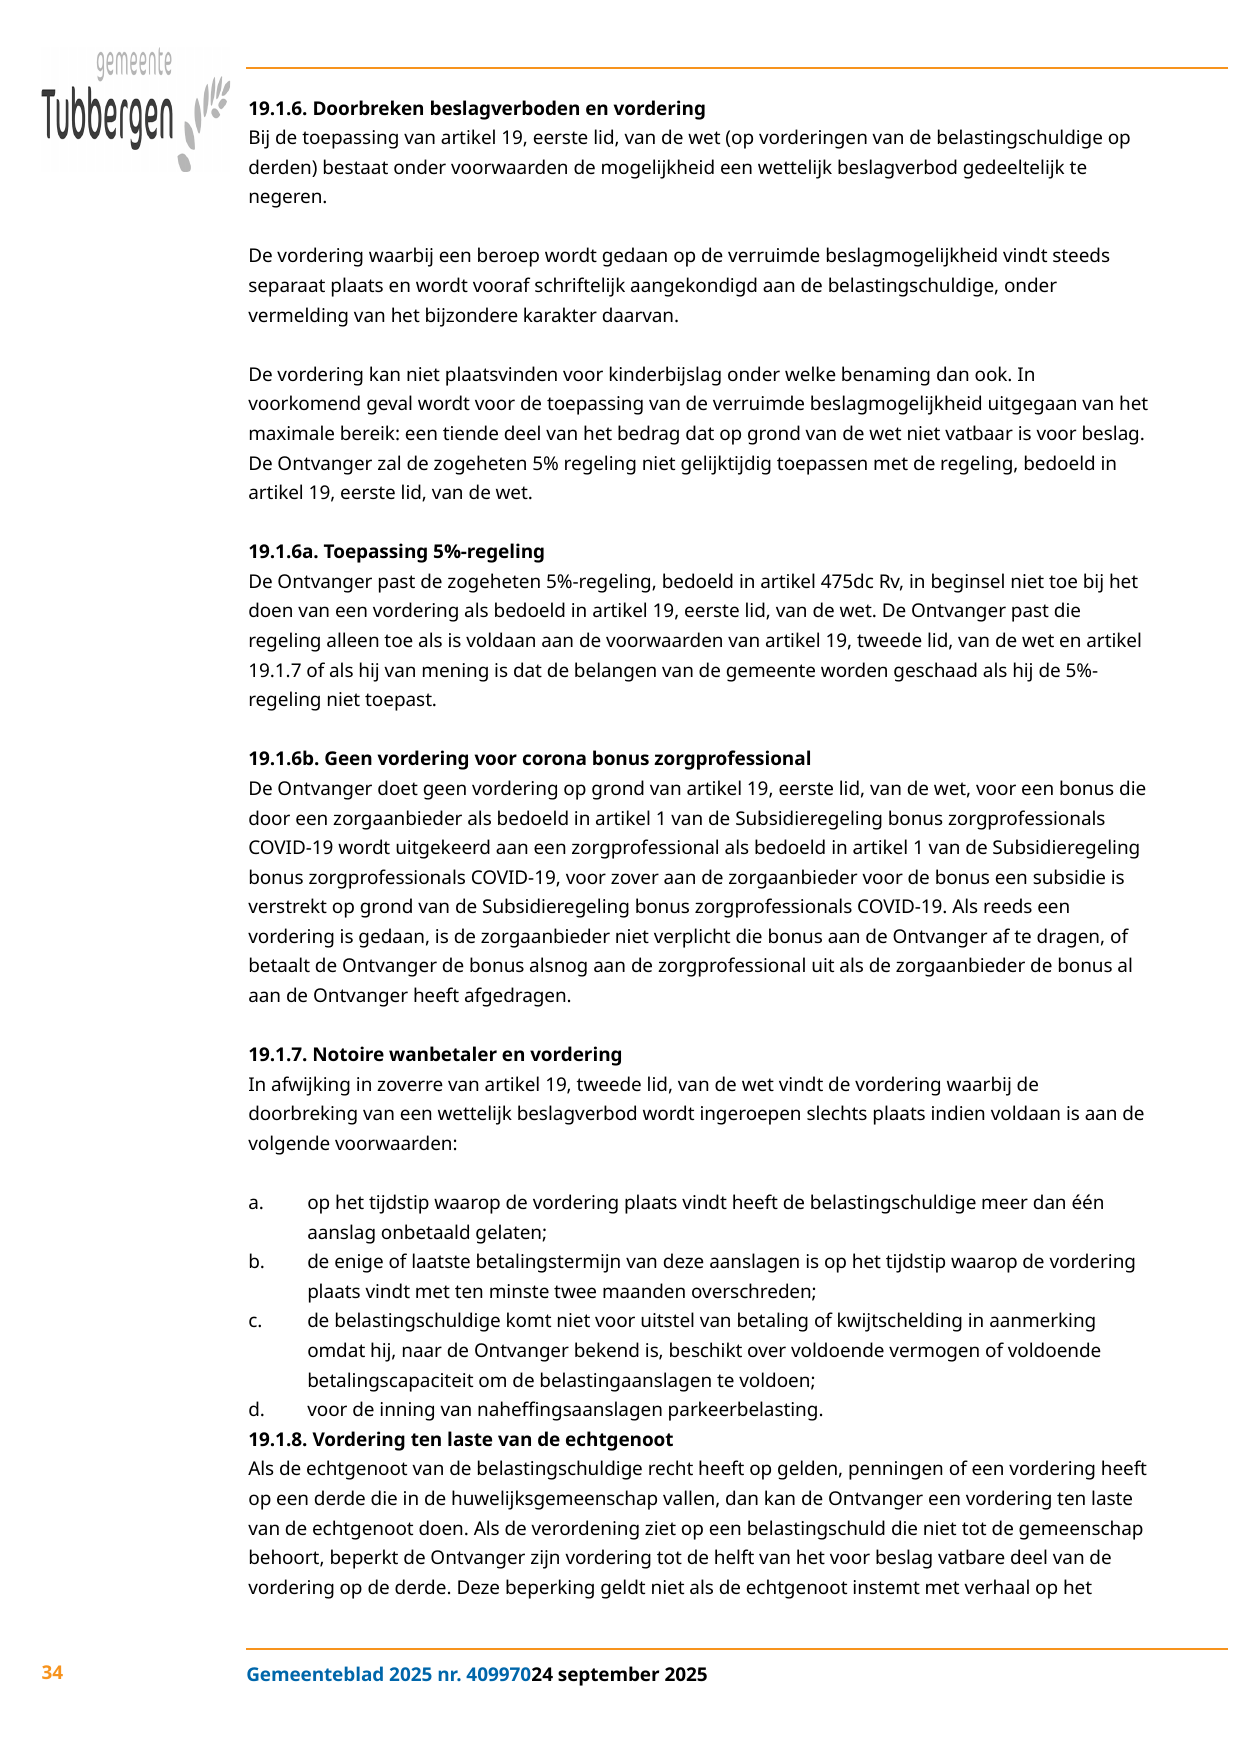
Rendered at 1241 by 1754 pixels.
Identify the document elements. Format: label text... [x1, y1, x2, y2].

text Als de echtgenoot van de belastingschuldige recht heeft op gelden, penningen of een vordering heeft op een derde die in de huwelijksgemeenschap vallen, dan kan de Ontvanger een vordering ten laste van de echtgenoot doen. Als de verordening ziet op een belastingschuld die niet tot de gemeenschap behoort, beperkt de Ontvanger zijn vordering tot de helft van het voor beslag vatbare deel van de vordering op de derde. Deze beperking geldt niet als de echtgenoot instemt met verhaal op het [248, 1456, 1152, 1600]
picture [41, 47, 231, 172]
list op het tijdstip waarop de vordering plaats vindt heeft de belastingschuldige meer dan één aanslag onbetaald gelaten; [248, 1189, 1152, 1245]
list voor de inning van naheffingsaanslagen parkeerbelasting. [248, 1396, 1152, 1422]
text 19.1.7. Notoire wanbetaler en vordering [248, 1041, 1152, 1067]
text De vordering waarbij een beroep wordt gedaan op de verruimde beslagmogelijkheid vindt steeds separaat plaats en wordt vooraf schriftelijk aangekondigd aan de belastingschuldige, onder vermelding van het bijzondere karakter daarvan. [248, 243, 1152, 328]
text 19.1.6. Doorbreken beslagverboden en vordering [248, 95, 1152, 121]
text 19.1.8. Vordering ten laste van de echtgenoot [248, 1426, 1152, 1452]
text In afwijking in zoverre van artikel 19, tweede lid, van de wet vindt de vordering waarbij de doorbreking van een wettelijk beslagverbod wordt ingeroepen slechts plaats indien voldaan is aan de volgende voorwaarden: [248, 1071, 1152, 1156]
list de enige of laatste betalingstermijn van deze aanslagen is op het tijdstip waarop de vordering plaats vindt met ten minste twee maanden overschreden; [248, 1248, 1152, 1304]
list de belastingschuldige komt niet voor uitstel van betaling of kwijtschelding in aanmerking omdat hij, naar de Ontvanger bekend is, beschikt over voldoende vermogen of voldoende betalingscapaciteit om de belastingaanslagen te voldoen; [248, 1308, 1152, 1393]
text 19.1.6b. Geen vordering voor corona bonus zorgprofessional [248, 746, 1152, 771]
text 19.1.6a. Toepassing 5%-regeling [248, 538, 1152, 564]
text Bij de toepassing van artikel 19, eerste lid, van de wet (op vorderingen van de belastingschuldige op derden) bestaat onder voorwaarden de mogelijkheid een wettelijk beslagverbod gedeeltelijk te negeren. [248, 124, 1152, 209]
text De Ontvanger doet geen vordering op grond van artikel 19, eerste lid, van de wet, voor een bonus die door een zorgaanbieder als bedoeld in artikel 1 van de Subsidieregeling bonus zorgprofessionals COVID-19 wordt uitgekeerd aan een zorgprofessional als bedoeld in artikel 1 van de Subsidieregeling bonus zorgprofessionals COVID-19, voor zover aan de zorgaanbieder voor de bonus een subsidie is verstrekt op grond van de Subsidieregeling bonus zorgprofessionals COVID-19. Als reeds een vordering is gedaan, is de zorgaanbieder niet verplicht die bonus aan de Ontvanger af te dragen, of betaalt de Ontvanger de bonus alsnog aan de zorgprofessional uit als de zorgaanbieder de bonus al aan de Ontvanger heeft afgedragen. [248, 775, 1152, 1008]
text De vordering kan niet plaatsvinden voor kinderbijslag onder welke benaming dan ook. In voorkomend geval wordt voor de toepassing van de verruimde beslagmogelijkheid uitgegaan van het maximale bereik: een tiende deel van het bedrag dat op grond van de wet niet vatbaar is voor beslag. De Ontvanger zal de zogeheten 5% regeling niet gelijktijdig toepassen met de regeling, bedoeld in artikel 19, eerste lid, van de wet. [248, 361, 1152, 505]
text De Ontvanger past de zogeheten 5%-regeling, bedoeld in artikel 475dc Rv, in beginsel niet toe bij het doen van een vordering als bedoeld in artikel 19, eerste lid, van de wet. De Ontvanger past die regeling alleen toe als is voldaan aan de voorwaarden van artikel 19, tweede lid, van de wet en artikel 19.1.7 of als hij van mening is dat de belangen van de gemeente worden geschaad als hij de 5%-regeling niet toepast. [248, 568, 1152, 712]
